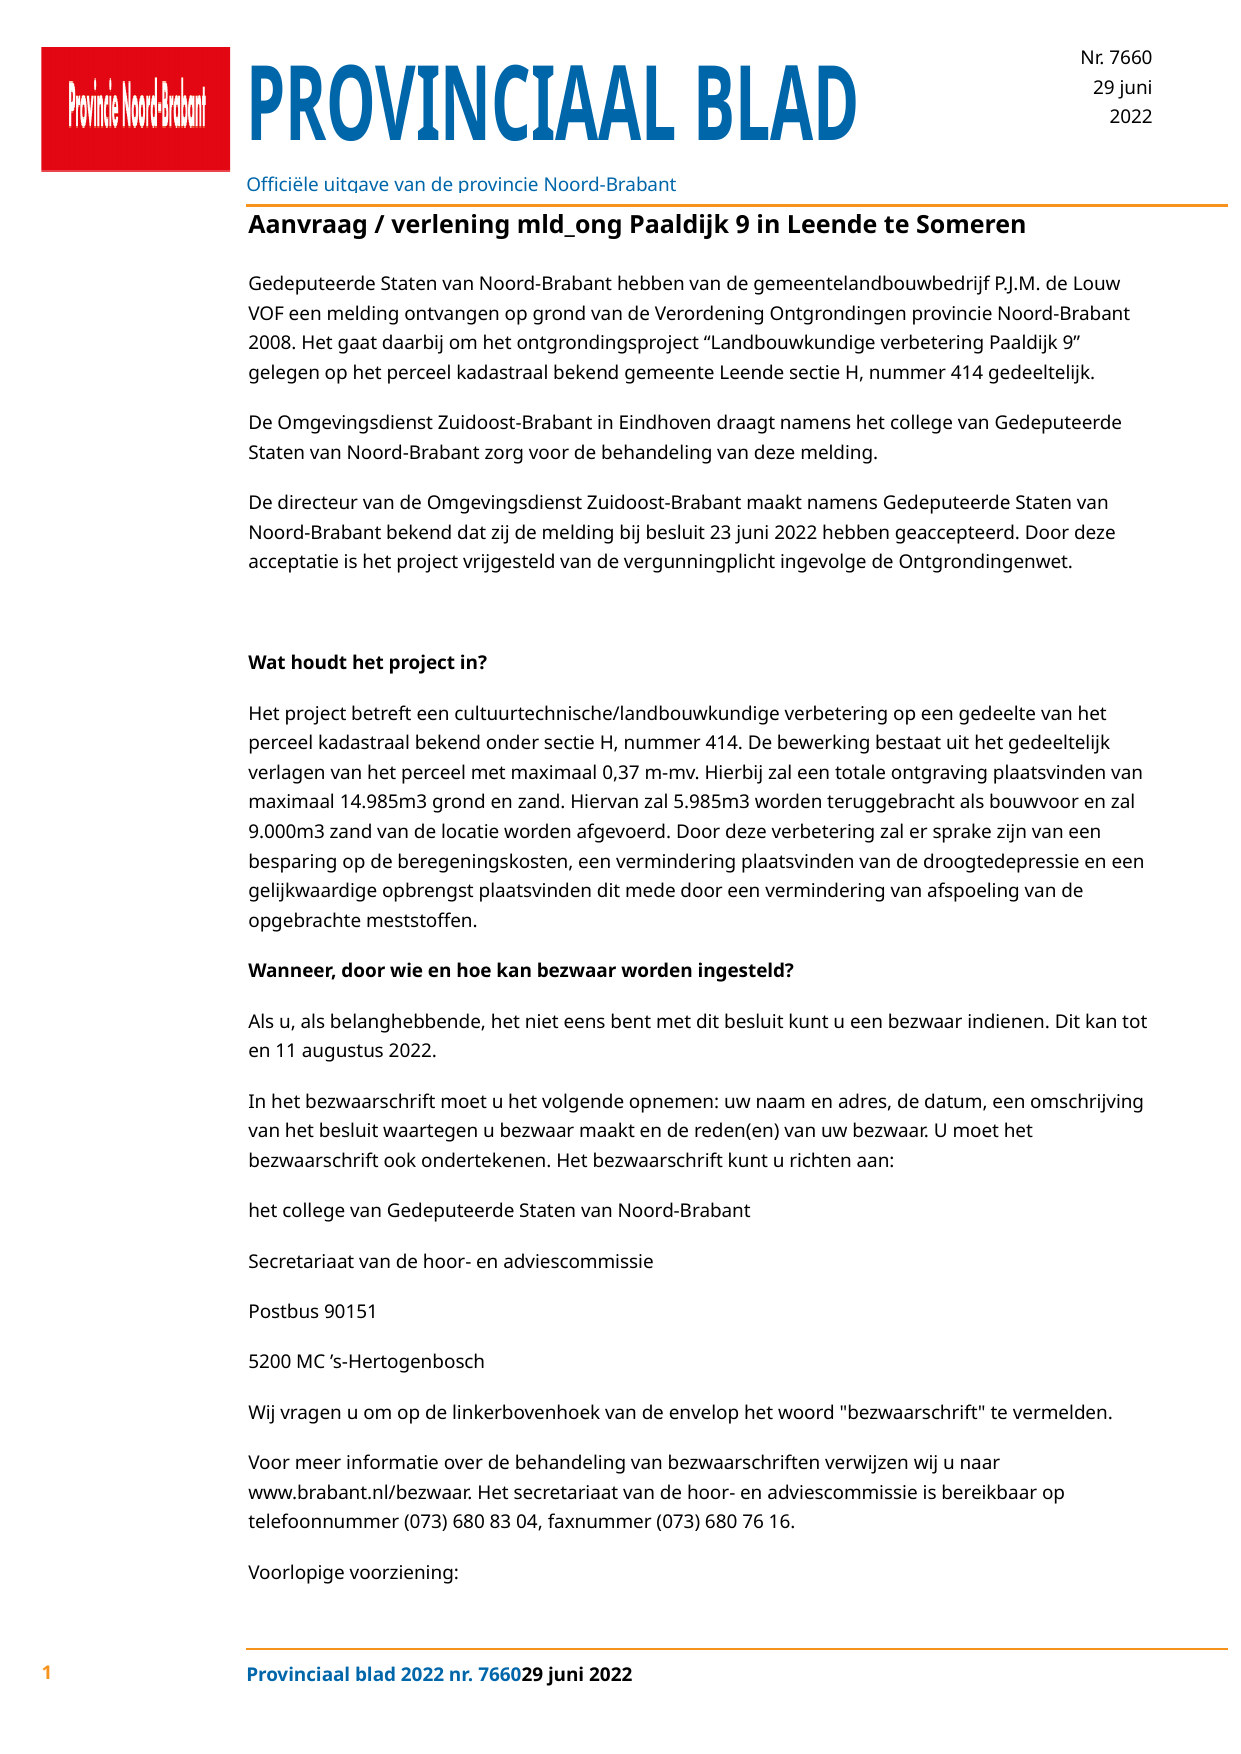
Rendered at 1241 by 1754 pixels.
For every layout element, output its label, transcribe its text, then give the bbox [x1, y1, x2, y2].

text Het project betreft een cultuurtechnische/landbouwkundige verbetering op een gedeelte van het perceel kadastraal bekend onder sectie H, nummer 414. De bewerking bestaat uit het gedeeltelijk verlagen van het perceel met maximaal 0,37 m-mv. Hierbij zal een totale ontgraving plaatsvinden van maximaal 14.985m3 grond en zand. Hiervan zal 5.985m3 worden teruggebracht als bouwvoor en zal 9.000m3 zand van de locatie worden afgevoerd. Door deze verbetering zal er sprake zijn van een besparing op de beregeningskosten, een vermindering plaatsvinden van de droogtedepressie en een gelijkwaardige opbrengst plaatsvinden dit mede door een vermindering van afspoeling van de opgebrachte meststoffen. [248, 700, 1152, 933]
text De directeur van de Omgevingsdienst Zuidoost-Brabant maakt namens Gedeputeerde Staten van Noord-Brabant bekend dat zij de melding bij besluit 23 juni 2022 hebben geaccepteerd. Door deze acceptatie is het project vrijgesteld van de vergunningplicht ingevolge de Ontgrondingenwet. [248, 489, 1152, 574]
text Voor meer informatie over de behandeling van bezwaarschriften verwijzen wij u naar www.brabant.nl/bezwaar. Het secretariaat van de hoor- en adviescommissie is bereikbaar op telefoonnummer (073) 680 83 04, faxnummer (073) 680 76 16. [248, 1449, 1152, 1534]
text De Omgevingsdienst Zuidoost-Brabant in Eindhoven draagt namens het college van Gedeputeerde Staten van Noord-Brabant zorg voor de behandeling van deze melding. [248, 409, 1152, 465]
text Wij vragen u om op de linkerbovenhoek van de envelop het woord "bezwaarschrift" te vermelden. [248, 1399, 1152, 1425]
text In het bezwaarschrift moet u het volgende opnemen: uw naam en adres, de datum, een omschrijving van het besluit waartegen u bezwaar maakt en de reden(en) van uw bezwaar. U moet het bezwaarschrift ook ondertekenen. Het bezwaarschrift kunt u richten aan: [248, 1088, 1152, 1173]
text Wanneer, door wie en hoe kan bezwaar worden ingesteld? [248, 957, 1152, 983]
text Voorlopige voorziening: [248, 1559, 1152, 1585]
text Secretariaat van de hoor- en adviescommissie [248, 1248, 1152, 1273]
text Aanvraag / verlening mld_ong Paaldijk 9 in Leende te Someren [248, 207, 1152, 241]
text het college van Gedeputeerde Staten van Noord-Brabant [248, 1197, 1152, 1223]
text Als u, als belanghebbende, het niet eens bent met dit besluit kunt u een bezwaar indienen. Dit kan tot en 11 augustus 2022. [248, 1008, 1152, 1063]
text Wat houdt het project in? [248, 649, 1152, 675]
text 5200 MC ’s-Hertogenbosch [248, 1349, 1152, 1374]
text Gedeputeerde Staten van Noord-Brabant hebben van de gemeentelandbouwbedrijf P.J.M. de Louw VOF een melding ontvangen op grond van de Verordening Ontgrondingen provincie Noord-Brabant 2008. Het gaat daarbij om het ontgrondingsproject “Landbouwkundige verbetering Paaldijk 9” gelegen op het perceel kadastraal bekend gemeente Leende sectie H, nummer 414 gedeeltelijk. [248, 270, 1152, 385]
text Postbus 90151 [248, 1298, 1152, 1324]
picture [41, 47, 231, 172]
